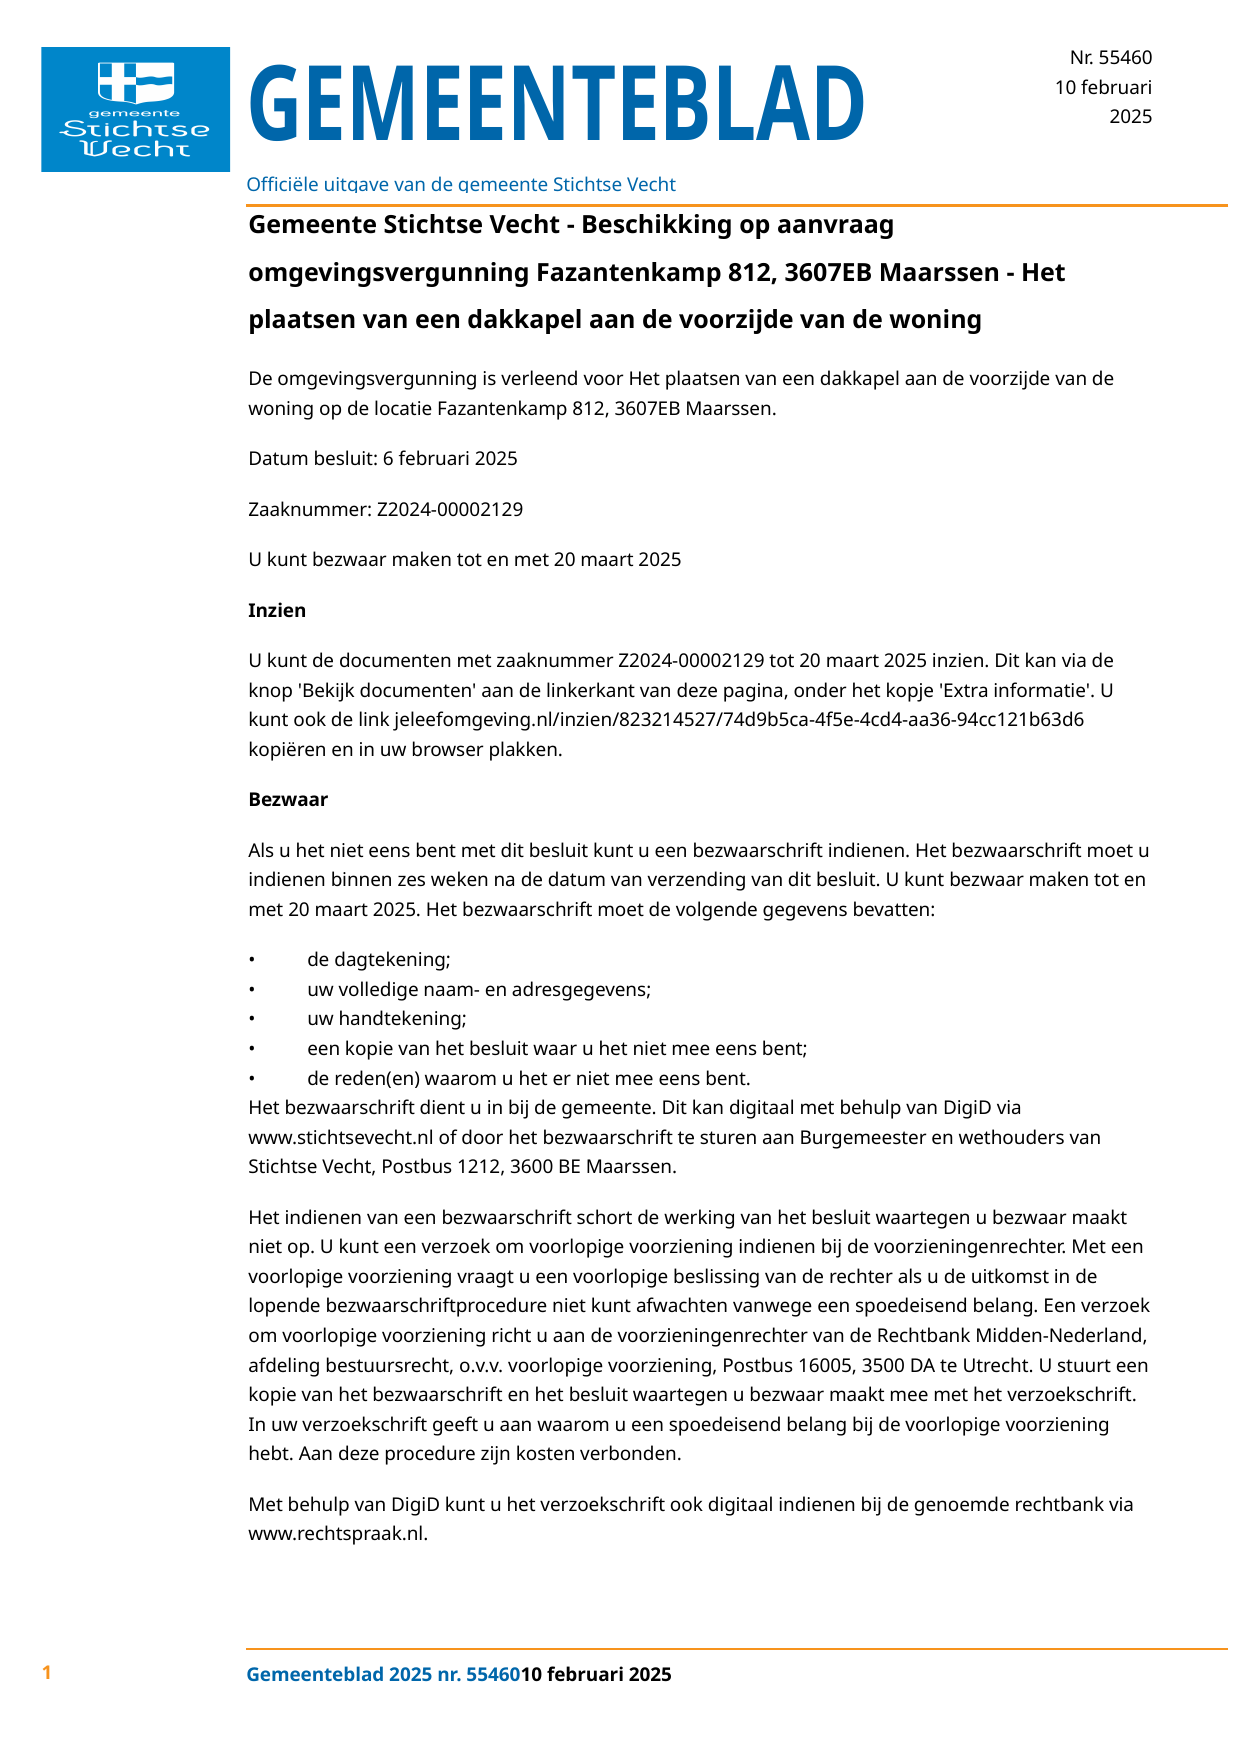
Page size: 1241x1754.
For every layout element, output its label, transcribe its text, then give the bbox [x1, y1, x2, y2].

text Gemeente Stichtse Vecht - Beschikking op aanvraag omgevingsvergunning Fazantenkamp 812, 3607EB Maarssen - Het plaatsen van een dakkapel aan de voorzijde van de woning [248, 207, 1152, 336]
list een kopie van het besluit waar u het niet mee eens bent; [248, 1035, 1152, 1061]
picture [99, 63, 135, 101]
text U kunt bezwaar maken tot en met 20 maart 2025 [248, 546, 1152, 572]
text Het bezwaarschrift dient u in bij de gemeente. Dit kan digitaal met behulp van DigiD via www.stichtsevecht.nl of door het bezwaarschrift te sturen aan Burgemeester en wethouders van Stichtse Vecht, Postbus 1212, 3600 BE Maarssen. [248, 1094, 1152, 1179]
text Datum besluit: 6 februari 2025 [248, 446, 1152, 471]
list de reden(en) waarom u het er niet mee eens bent. [248, 1065, 1152, 1090]
text Het indienen van een bezwaarschrift schort de werking van het besluit waartegen u bezwaar maakt niet op. U kunt een verzoek om voorlopige voorziening indienen bij de voorzieningenrechter. Met een voorlopige voorziening vraagt u een voorlopige beslissing van de rechter als u de uitkomst in de lopende bezwaarschriftprocedure niet kunt afwachten vanwege een spoedeisend belang. Een verzoek om voorlopige voorziening richt u aan de voorzieningenrechter van de Rechtbank Midden-Nederland, afdeling bestuursrecht, o.v.v. voorlopige voorziening, Postbus 16005, 3500 DA te Utrecht. U stuurt een kopie van het bezwaarschrift en het besluit waartegen u bezwaar maakt mee met het verzoekschrift. In uw verzoekschrift geeft u aan waarom u een spoedeisend belang bij de voorlopige voorziening hebt. Aan deze procedure zijn kosten verbonden. [248, 1204, 1152, 1466]
text Inzien [248, 597, 1152, 622]
list de dagtekening; [248, 946, 1152, 972]
text Bezwaar [248, 786, 1152, 812]
list uw handtekening; [248, 1006, 1152, 1031]
text Met behulp van DigiD kunt u het verzoekschrift ook digitaal indienen bij de genoemde rechtbank via www.rechtspraak.nl. [248, 1491, 1152, 1546]
picture [137, 63, 174, 103]
text Als u het niet eens bent met dit besluit kunt u een bezwaarschrift indienen. Het bezwaarschrift moet u indienen binnen zes weken na de datum van verzending van dit besluit. U kunt bezwaar maken tot en met 20 maart 2025. Het bezwaarschrift moet de volgende gegevens bevatten: [248, 837, 1152, 922]
text De omgevingsvergunning is verleend voor Het plaatsen van een dakkapel aan de voorzijde van de woning op de locatie Fazantenkamp 812, 3607EB Maarssen. [248, 366, 1152, 421]
text U kunt de documenten met zaaknummer Z2024-00002129 tot 20 maart 2025 inzien. Dit kan via de knop 'Bekijk documenten' aan de linkerkant van deze pagina, onder het kopje 'Extra informatie'. U kunt ook de link jeleefomgeving.nl/inzien/823214527/74d9b5ca-4f5e-4cd4-aa36-94cc121b63d6 kopiëren en in uw browser plakken. [248, 647, 1152, 762]
text Zaaknummer: Z2024-00002129 [248, 496, 1152, 522]
list uw volledige naam- en adresgegevens; [248, 976, 1152, 1002]
